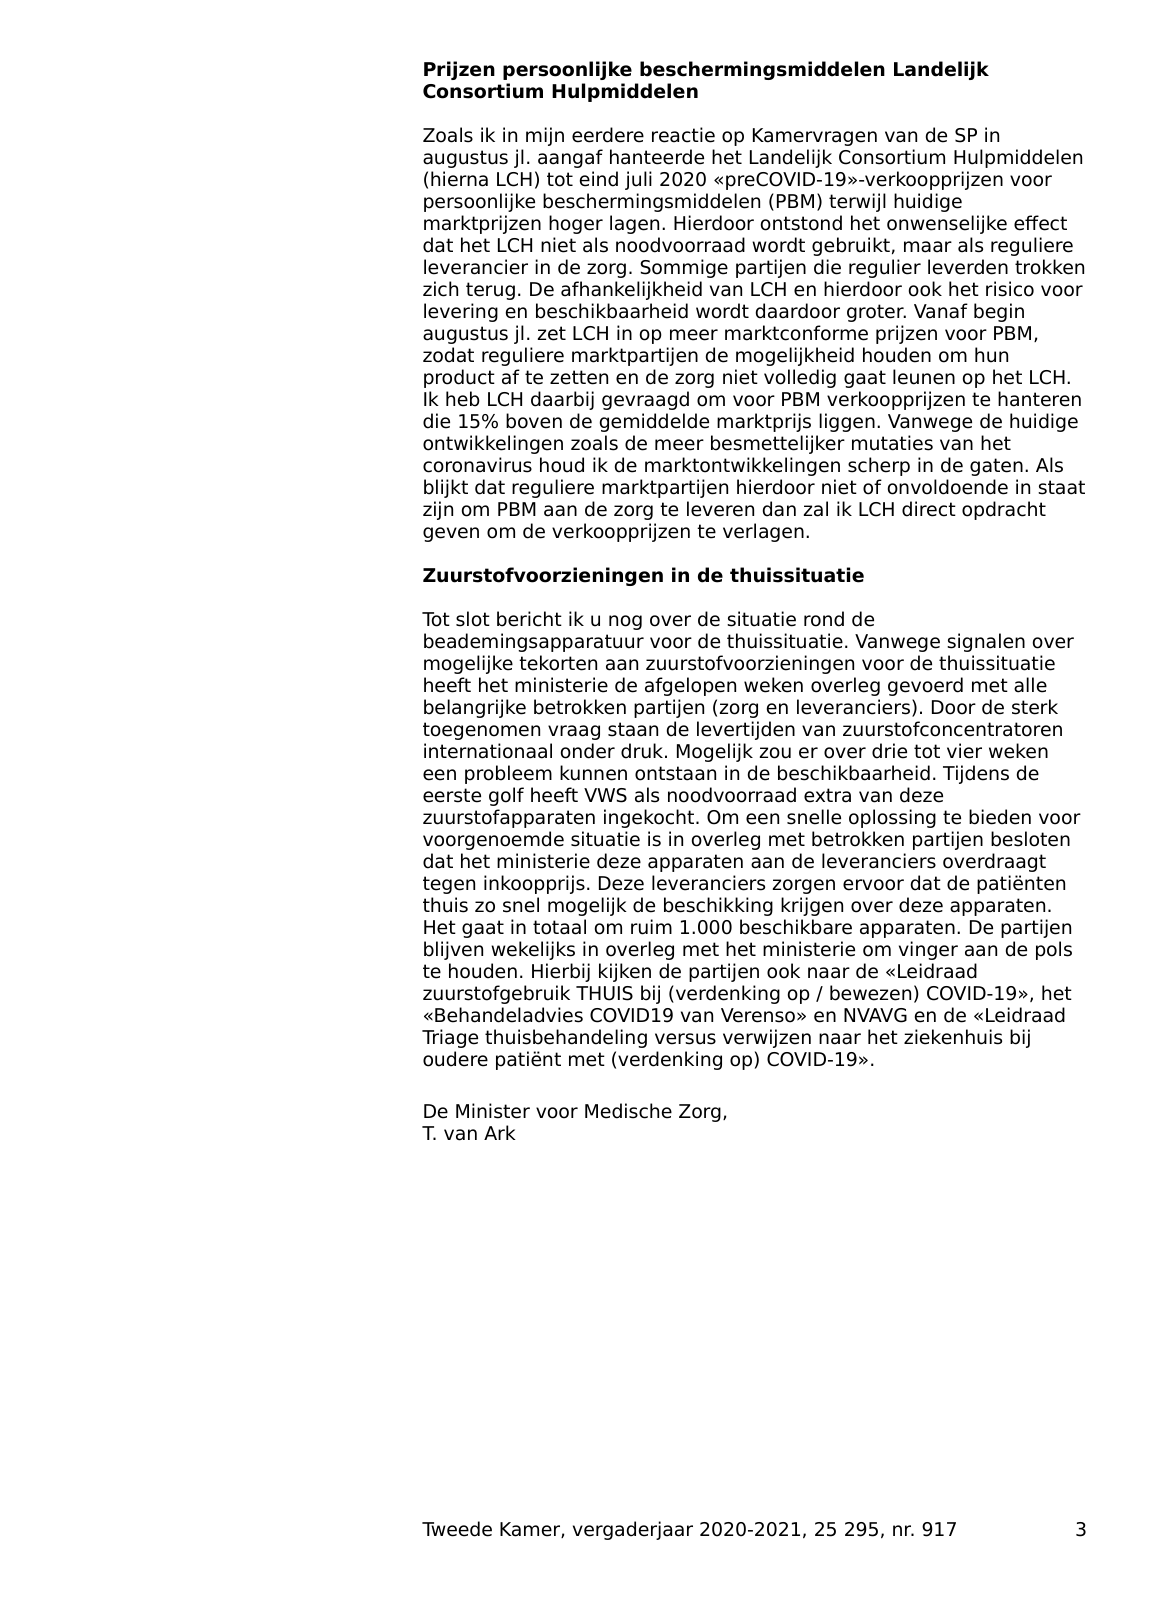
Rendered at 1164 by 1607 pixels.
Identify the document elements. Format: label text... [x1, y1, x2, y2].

text De Minister voor Medische Zorg, T. van Ark [422, 1101, 1087, 1145]
text Tot slot bericht ik u nog over de situatie rond de beademingsapparatuur voor de thuissituatie. Vanwege signalen over mogelijke tekorten aan zuurstofvoorzieningen voor de thuissituatie heeft het ministerie de afgelopen weken overleg gevoerd met alle belangrijke betrokken partijen (zorg en leveranciers). Door de sterk toegenomen vraag staan de levertijden van zuurstofconcentratoren internationaal onder druk. Mogelijk zou er over drie tot vier weken een probleem kunnen ontstaan in de beschikbaarheid. Tijdens de eerste golf heeft VWS als noodvoorraad extra van deze zuurstofapparaten ingekocht. Om een snelle oplossing te bieden voor voorgenoemde situatie is in overleg met betrokken partijen besloten dat het ministerie deze apparaten aan de leveranciers overdraagt tegen inkoopprijs. Deze leveranciers zorgen ervoor dat de patiënten thuis zo snel mogelijk de beschikking krijgen over deze apparaten. Het gaat in totaal om ruim 1.000 beschikbare apparaten. De partijen blijven wekelijks in overleg met het ministerie om vinger aan de pols te houden. Hierbij kijken de partijen ook naar de «Leidraad zuurstofgebruik THUIS bij (verdenking op / bewezen) COVID-19», het «Behandeladvies COVID19 van Verenso» en NVAVG en de «Leidraad Triage thuisbehandeling versus verwijzen naar het ziekenhuis bij oudere patiënt met (verdenking op) COVID-19». [422, 609, 1087, 1071]
subtitle Prijzen persoonlijke beschermingsmiddelen Landelijk Consortium Hulpmiddelen [422, 59, 1087, 103]
text Zoals ik in mijn eerdere reactie op Kamervragen van de SP in augustus jl. aangaf hanteerde het Landelijk Consortium Hulpmiddelen (hierna LCH) tot eind juli 2020 «preCOVID-19»-verkoopprijzen voor persoonlijke beschermingsmiddelen (PBM) terwijl huidige marktprijzen hoger lagen. Hierdoor ontstond het onwenselijke effect dat het LCH niet als noodvoorraad wordt gebruikt, maar als reguliere leverancier in de zorg. Sommige partijen die regulier leverden trokken zich terug. De afhankelijkheid van LCH en hierdoor ook het risico voor levering en beschikbaarheid wordt daardoor groter. Vanaf begin augustus jl. zet LCH in op meer marktconforme prijzen voor PBM, zodat reguliere marktpartijen de mogelijkheid houden om hun product af te zetten en de zorg niet volledig gaat leunen op het LCH. Ik heb LCH daarbij gevraagd om voor PBM verkoopprijzen te hanteren die 15% boven de gemiddelde marktprijs liggen. Vanwege de huidige ontwikkelingen zoals de meer besmettelijker mutaties van het coronavirus houd ik de marktontwikkelingen scherp in de gaten. Als blijkt dat reguliere marktpartijen hierdoor niet of onvoldoende in staat zijn om PBM aan de zorg te leveren dan zal ik LCH direct opdracht geven om de verkoopprijzen te verlagen. [422, 125, 1087, 543]
subtitle Zuurstofvoorzieningen in de thuissituatie [422, 565, 1087, 587]
